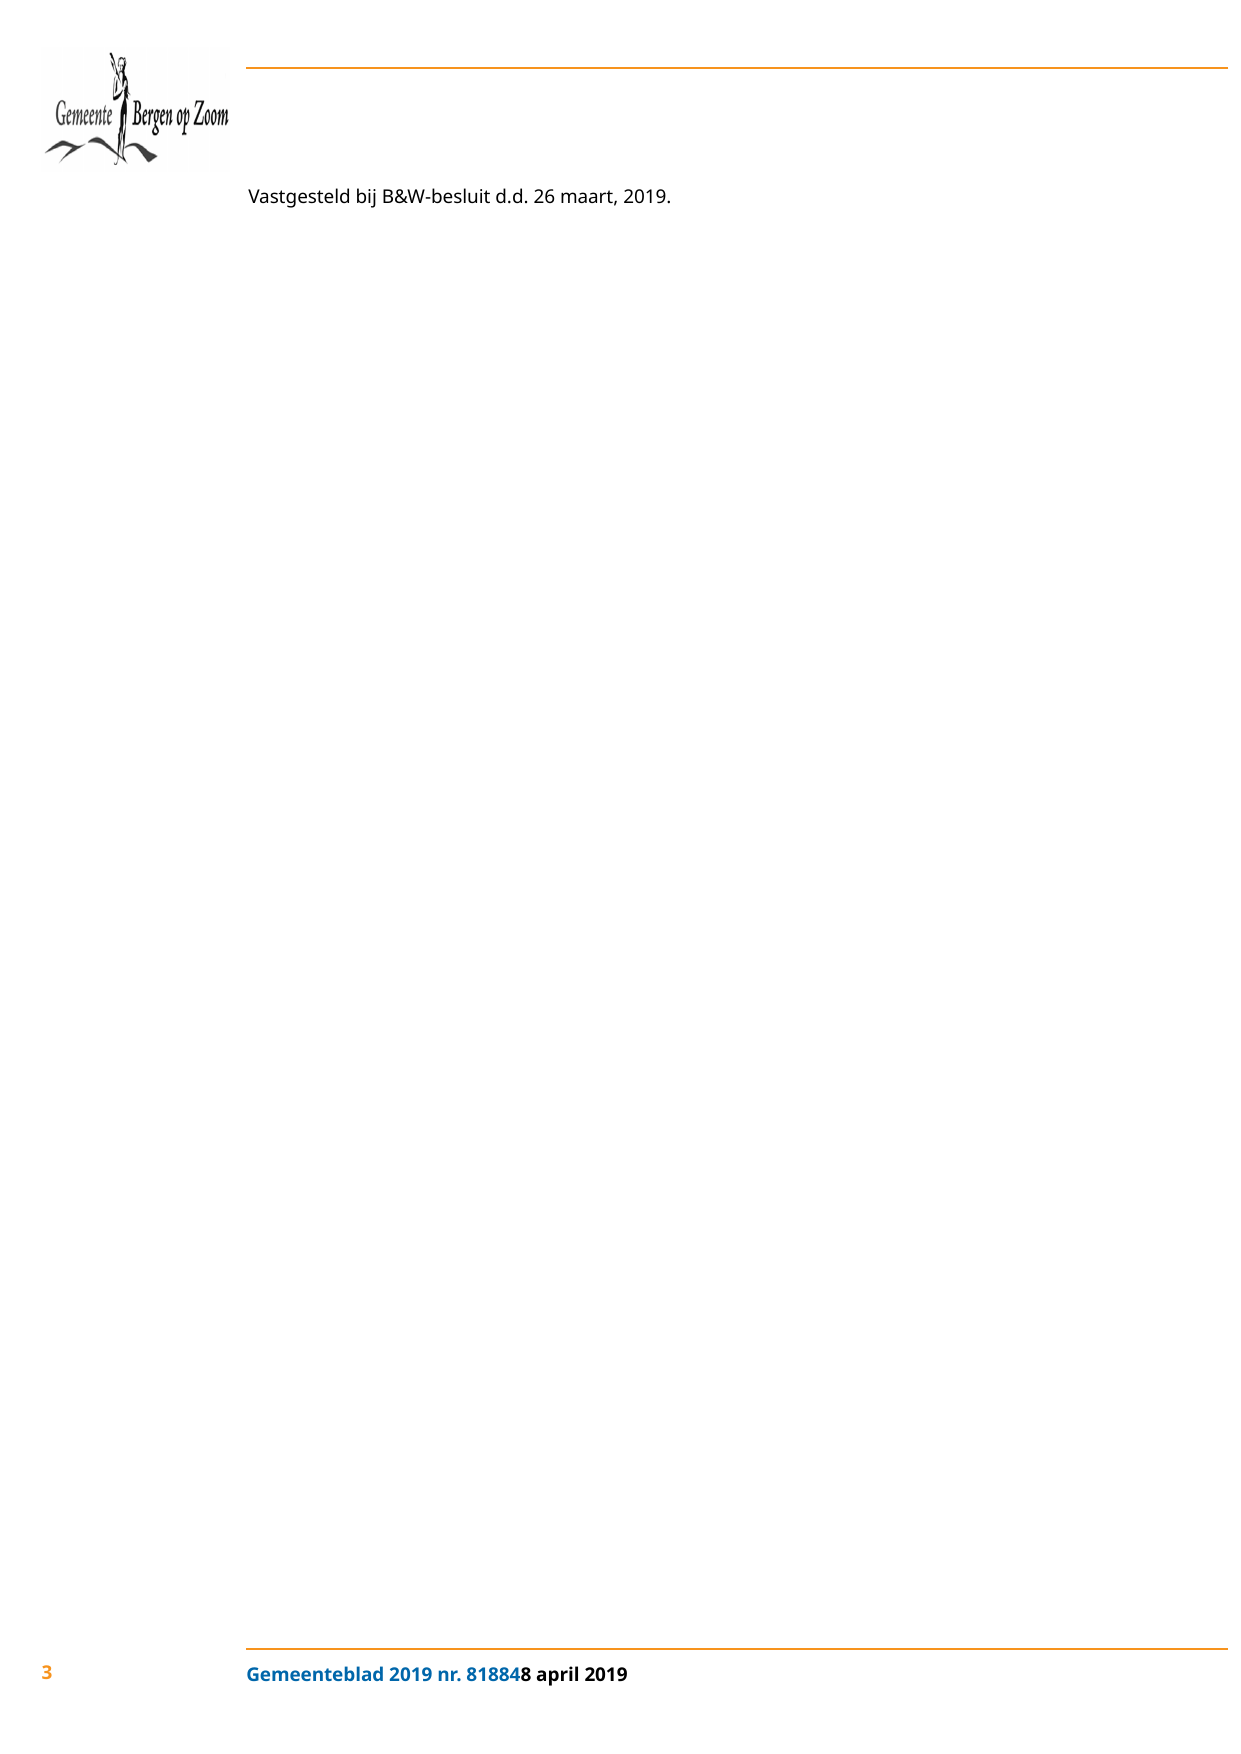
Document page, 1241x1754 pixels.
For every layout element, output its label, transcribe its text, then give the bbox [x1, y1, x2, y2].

picture [41, 47, 231, 172]
text Vastgesteld bij B&W-besluit d.d. 26 maart, 2019. [248, 183, 1152, 209]
